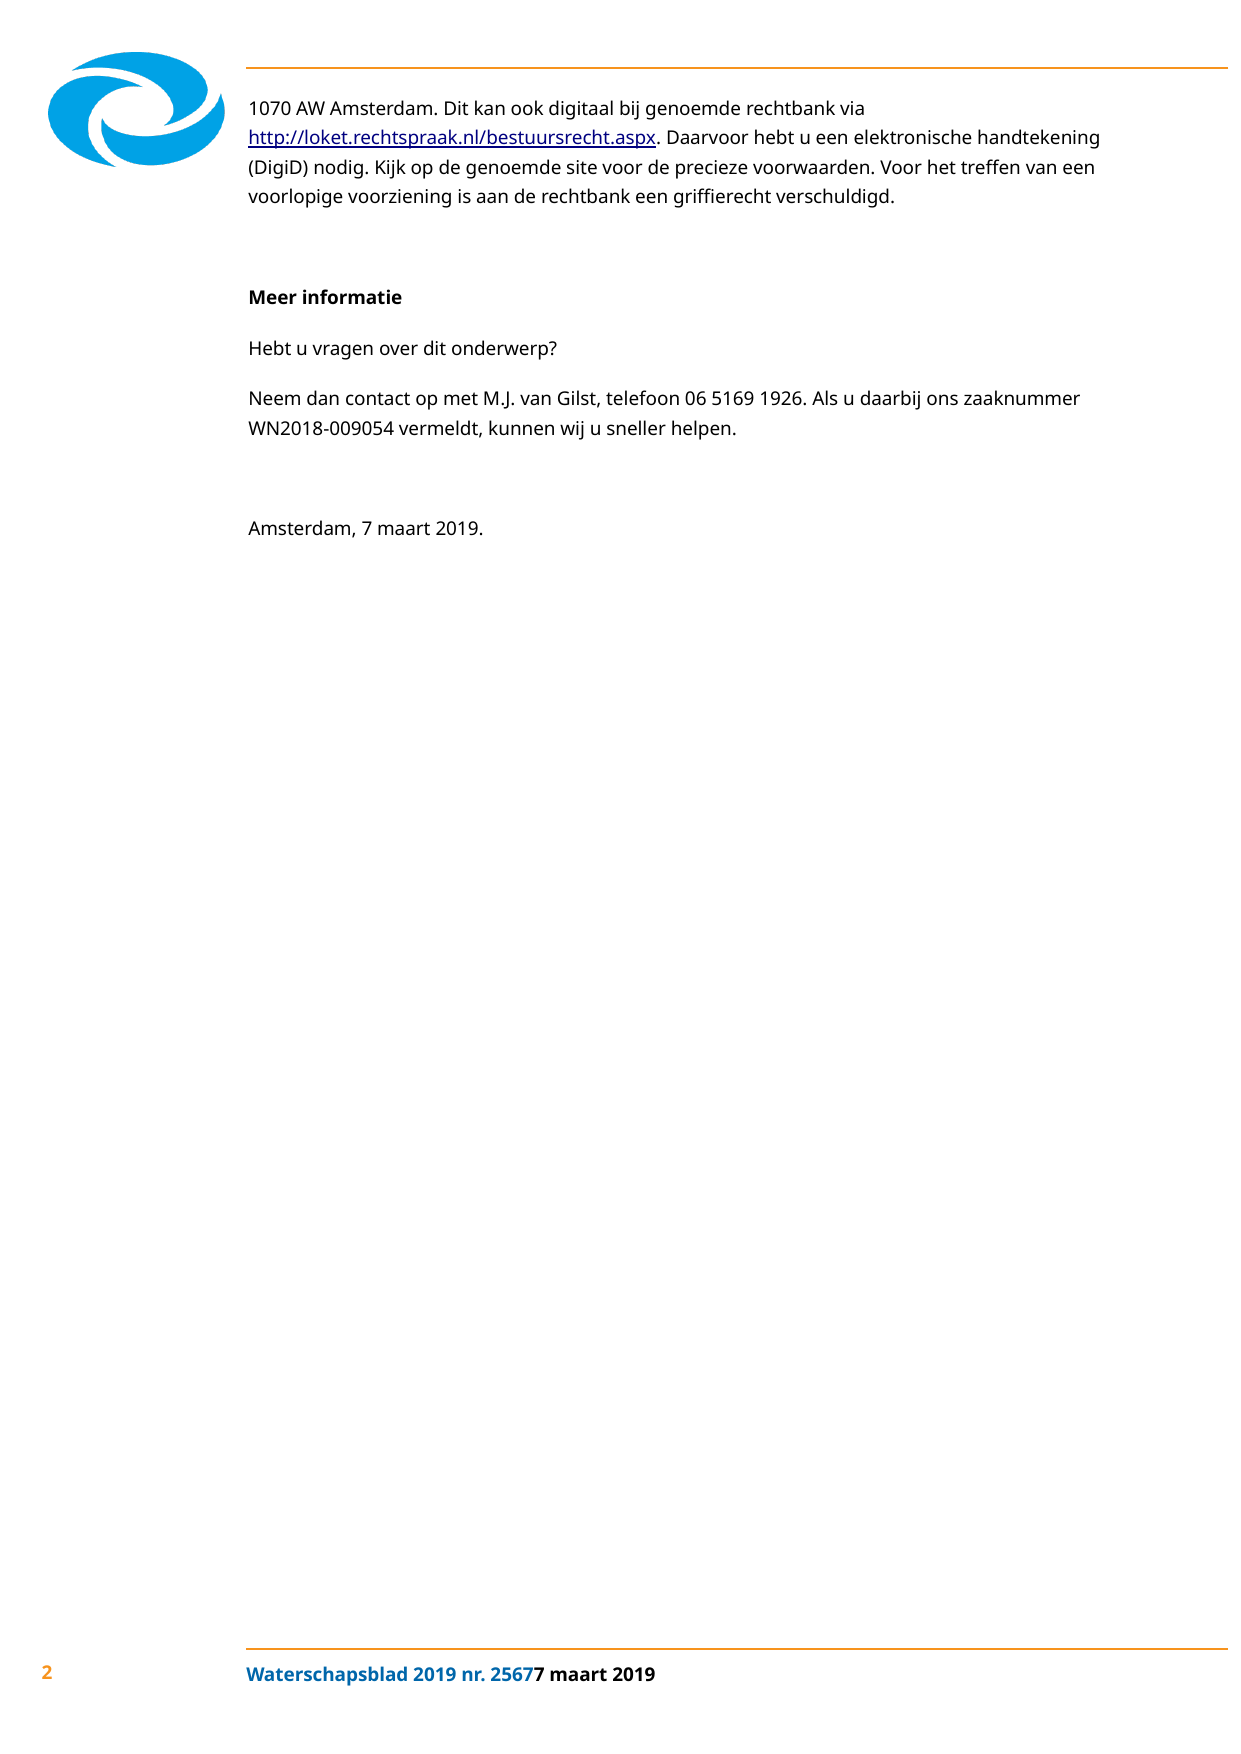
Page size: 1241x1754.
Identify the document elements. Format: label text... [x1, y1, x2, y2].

text Meer informatie [248, 284, 1152, 310]
text Neem dan contact op met M.J. van Gilst, telefoon 06 5169 1926. Als u daarbij ons zaaknummer WN2018-009054 vermeldt, kunnen wij u sneller helpen. [248, 385, 1152, 441]
text Hebt u vragen over dit onderwerp? [248, 335, 1152, 361]
text Amsterdam, 7 maart 2019. [248, 516, 1152, 541]
text 1070 AW Amsterdam. Dit kan ook digitaal bij genoemde rechtbank via http://loket.rechtspraak.nl/bestuursrecht.aspx. Daarvoor hebt u een elektronische handtekening (DigiD) nodig. Kijk op de genoemde site voor de precieze voorwaarden. Voor het treffen van een voorlopige voorziening is aan de rechtbank een griffierecht verschuldigd. [248, 95, 1152, 209]
picture [41, 47, 231, 172]
